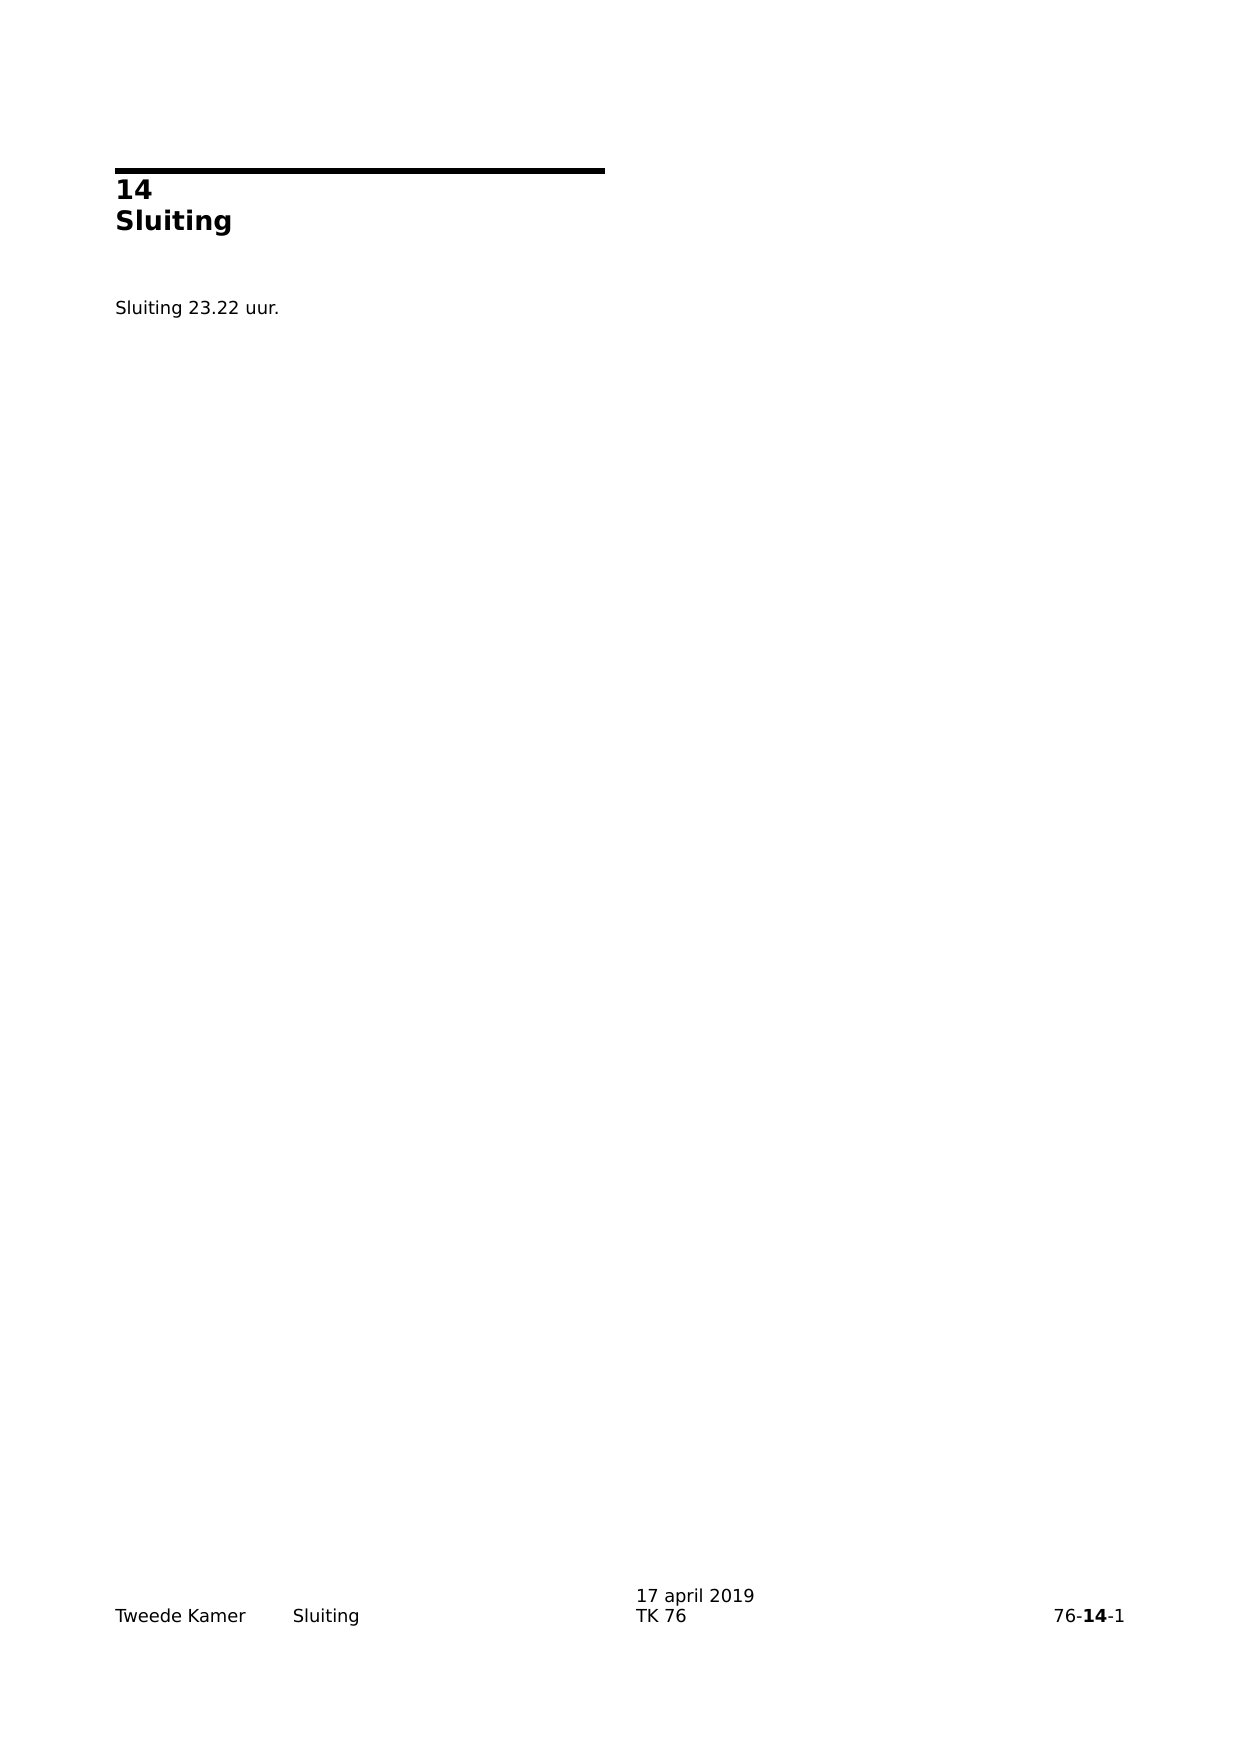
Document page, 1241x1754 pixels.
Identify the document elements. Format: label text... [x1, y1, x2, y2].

title 14 Sluiting [115, 174, 605, 237]
text Sluiting 23.22 uur. [115, 298, 605, 318]
